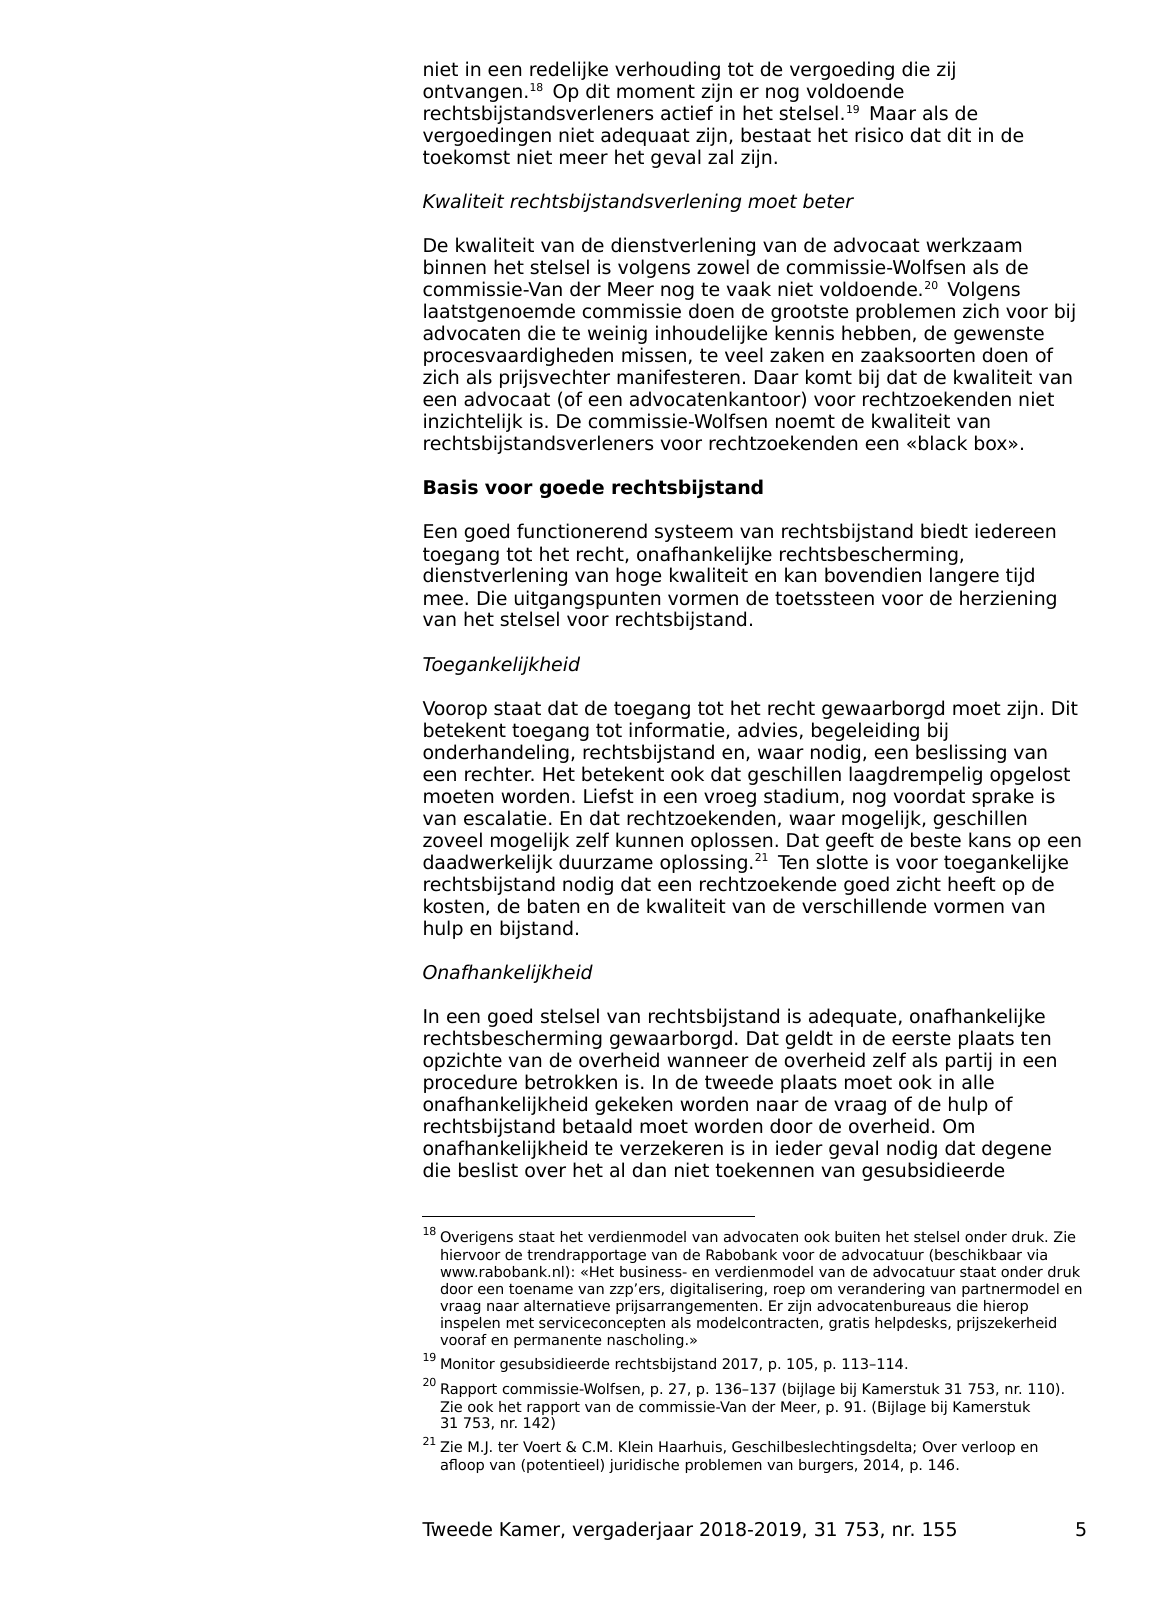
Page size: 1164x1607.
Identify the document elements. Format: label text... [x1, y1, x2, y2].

text In een goed stelsel van rechtsbijstand is adequate, onafhankelijke rechtsbescherming gewaarborgd. Dat geldt in de eerste plaats ten opzichte van de overheid wanneer de overheid zelf als partij in een procedure betrokken is. In de tweede plaats moet ook in alle onafhankelijkheid gekeken worden naar de vraag of de hulp of rechtsbijstand betaald moet worden door de overheid. Om onafhankelijkheid te verzekeren is in ieder geval nodig dat degene die beslist over het al dan niet toekennen van gesubsidieerde [422, 1006, 1087, 1182]
text De kwaliteit van de dienstverlening van de advocaat werkzaam binnen het stelsel is volgens zowel de commissie-Wolfsen als de commissie-Van der Meer nog te vaak niet voldoende. Volgens laatstgenoemde commissie doen de grootste problemen zich voor bij advocaten die te weinig inhoudelijke kennis hebben, de gewenste procesvaardigheden missen, te veel zaken en zaaksoorten doen of zich als prijsvechter manifesteren. Daar komt bij dat de kwaliteit van een advocaat (of een advocatenkantoor) voor rechtzoekenden niet inzichtelijk is. De commissie-Wolfsen noemt de kwaliteit van rechtsbijstandsverleners voor rechtzoekenden een «black box». [422, 235, 1087, 455]
subtitle Kwaliteit rechtsbijstandsverlening moet beter [422, 191, 1087, 213]
subtitle Basis voor goede rechtsbijstand [422, 477, 1087, 499]
subtitle Onafhankelijkheid [422, 962, 1087, 984]
subtitle Toegankelijkheid [422, 653, 1087, 676]
text Monitor gesubsidieerde rechtsbijstand 2017, p. 105, p. 113–114. [422, 1352, 1087, 1374]
text Voorop staat dat de toegang tot het recht gewaarborgd moet zijn. Dit betekent toegang tot informatie, advies, begeleiding bij onderhandeling, rechtsbijstand en, waar nodig, een beslissing van een rechter. Het betekent ook dat geschillen laagdrempelig opgelost moeten worden. Liefst in een vroeg stadium, nog voordat sprake is van escalatie. En dat rechtzoekenden, waar mogelijk, geschillen zoveel mogelijk zelf kunnen oplossen. Dat geeft de beste kans op een daadwerkelijk duurzame oplossing. Ten slotte is voor toegankelijke rechtsbijstand nodig dat een rechtzoekende goed zicht heeft op de kosten, de baten en de kwaliteit van de verschillende vormen van hulp en bijstand. [422, 698, 1087, 939]
text Overigens staat het verdienmodel van advocaten ook buiten het stelsel onder druk. Zie hiervoor de trendrapportage van de Rabobank voor de advocatuur (beschikbaar via www.rabobank.nl): «Het business- en verdienmodel van de advocatuur staat onder druk door een toename van zzp’ers, digitalisering, roep om verandering van partnermodel en vraag naar alternatieve prijsarrangementen. Er zijn advocatenbureaus die hierop inspelen met serviceconcepten als modelcontracten, gratis helpdesks, prijszekerheid vooraf en permanente nascholing.» [422, 1225, 1087, 1349]
text Een goed functionerend systeem van rechtsbijstand biedt iedereen toegang tot het recht, onafhankelijke rechtsbescherming, dienstverlening van hoge kwaliteit en kan bovendien langere tijd mee. Die uitgangspunten vormen de toetssteen voor de herziening van het stelsel voor rechtsbijstand. [422, 521, 1087, 631]
text niet in een redelijke verhouding tot de vergoeding die zij ontvangen. Op dit moment zijn er nog voldoende rechtsbijstandsverleners actief in het stelsel. Maar als de vergoedingen niet adequaat zijn, bestaat het risico dat dit in de toekomst niet meer het geval zal zijn. [422, 59, 1087, 169]
text Zie M.J. ter Voert & C.M. Klein Haarhuis, Geschilbeslechtingsdelta; Over verloop en afloop van (potentieel) juridische problemen van burgers, 2014, p. 146. [422, 1435, 1087, 1474]
text Rapport commissie-Wolfsen, p. 27, p. 136–137 (bijlage bij Kamerstuk 31 753, nr. 110). Zie ook het rapport van de commissie-Van der Meer, p. 91. (Bijlage bij Kamerstuk 31 753, nr. 142) [422, 1377, 1087, 1432]
